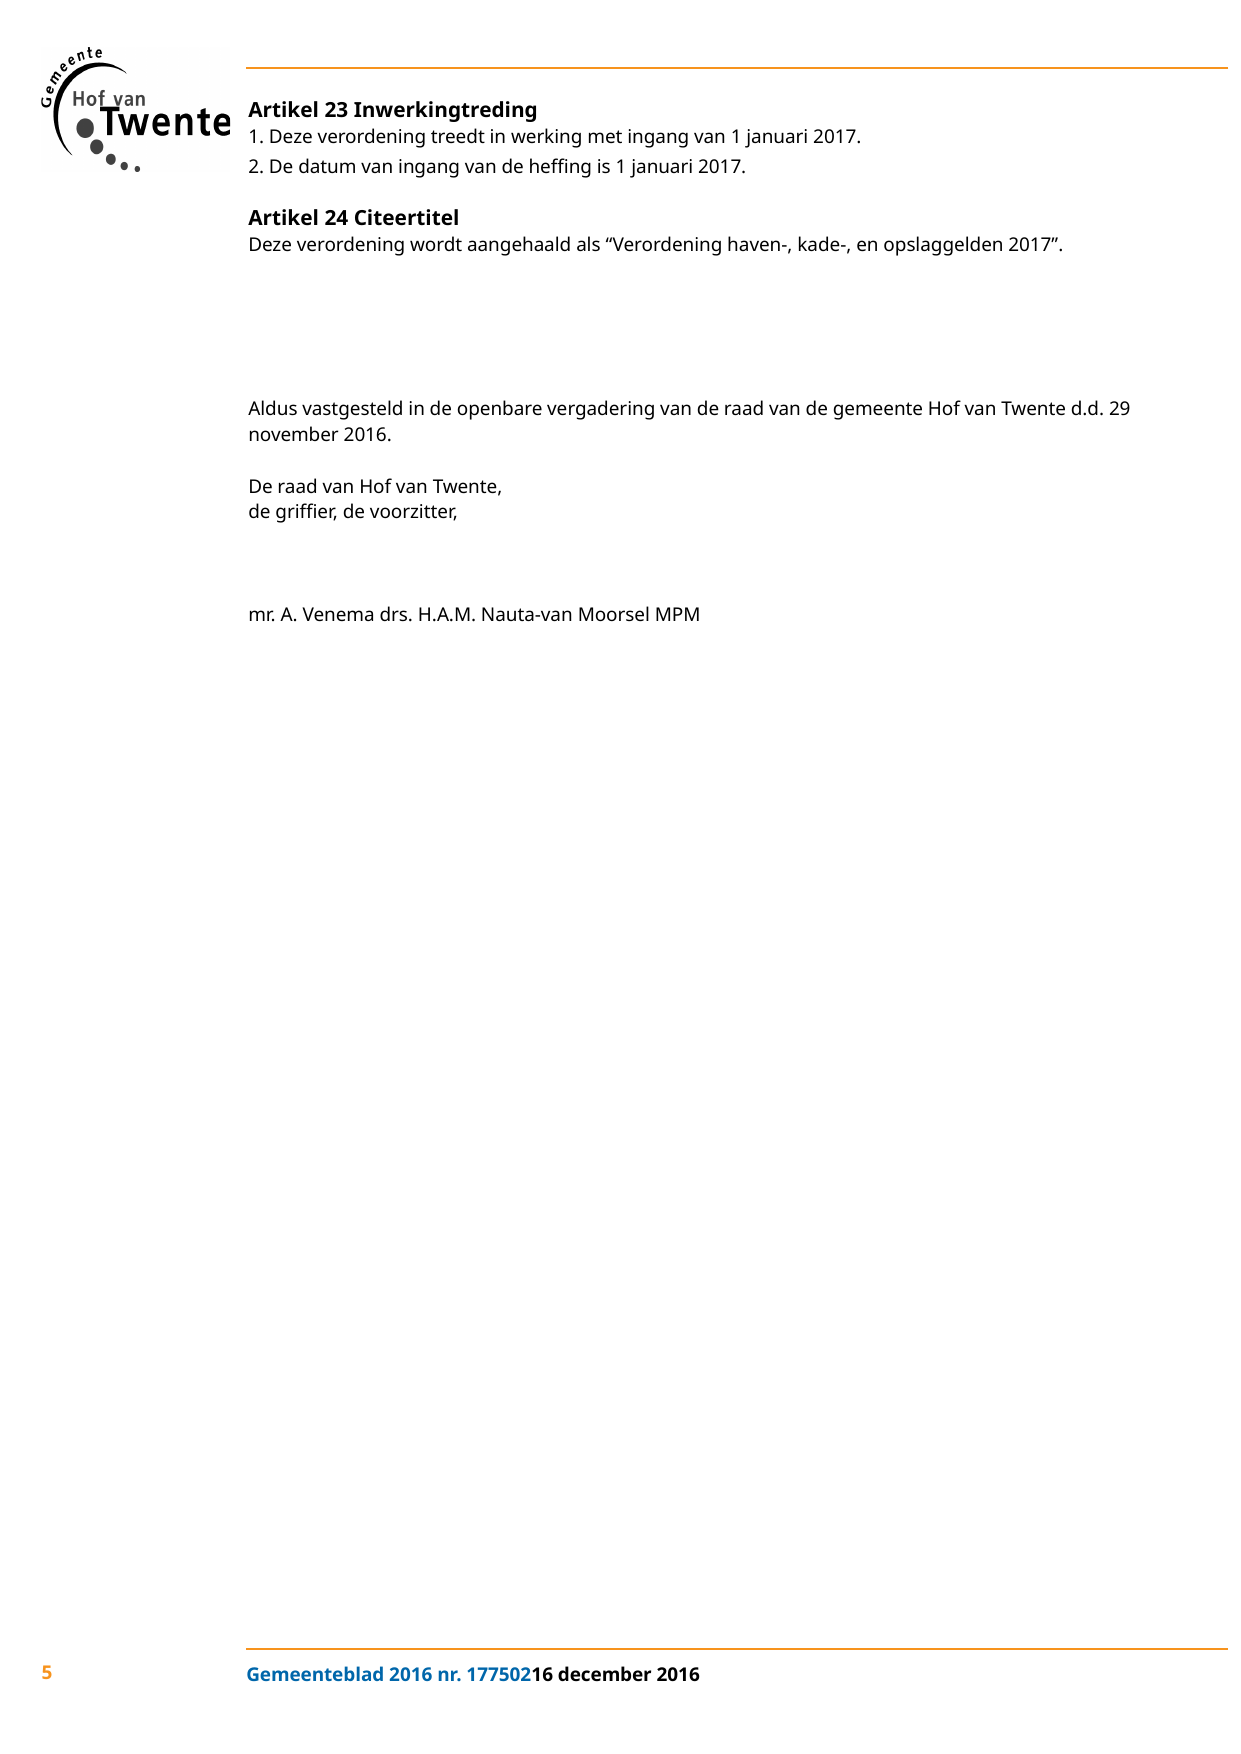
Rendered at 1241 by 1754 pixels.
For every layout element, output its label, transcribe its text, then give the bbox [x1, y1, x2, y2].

text Artikel 23 Inwerkingtreding [248, 95, 1152, 123]
text 2. De datum van ingang van de heffing is 1 januari 2017. [248, 153, 1152, 178]
text Artikel 24 Citeertitel [248, 203, 1152, 232]
text De raad van Hof van Twente, [248, 473, 1152, 498]
text de griffier, de voorzitter, [248, 498, 1152, 524]
text mr. A. Venema drs. H.A.M. Nauta-van Moorsel MPM [248, 601, 1152, 627]
text 1. Deze verordening treedt in werking met ingang van 1 januari 2017. [248, 123, 1152, 149]
picture [41, 47, 231, 172]
text Aldus vastgesteld in de openbare vergadering van de raad van de gemeente Hof van Twente d.d. 29 november 2016. [248, 396, 1152, 447]
text Deze verordening wordt aangehaald als “Verordening haven-, kade-, en opslaggelden 2017”. [248, 232, 1152, 257]
